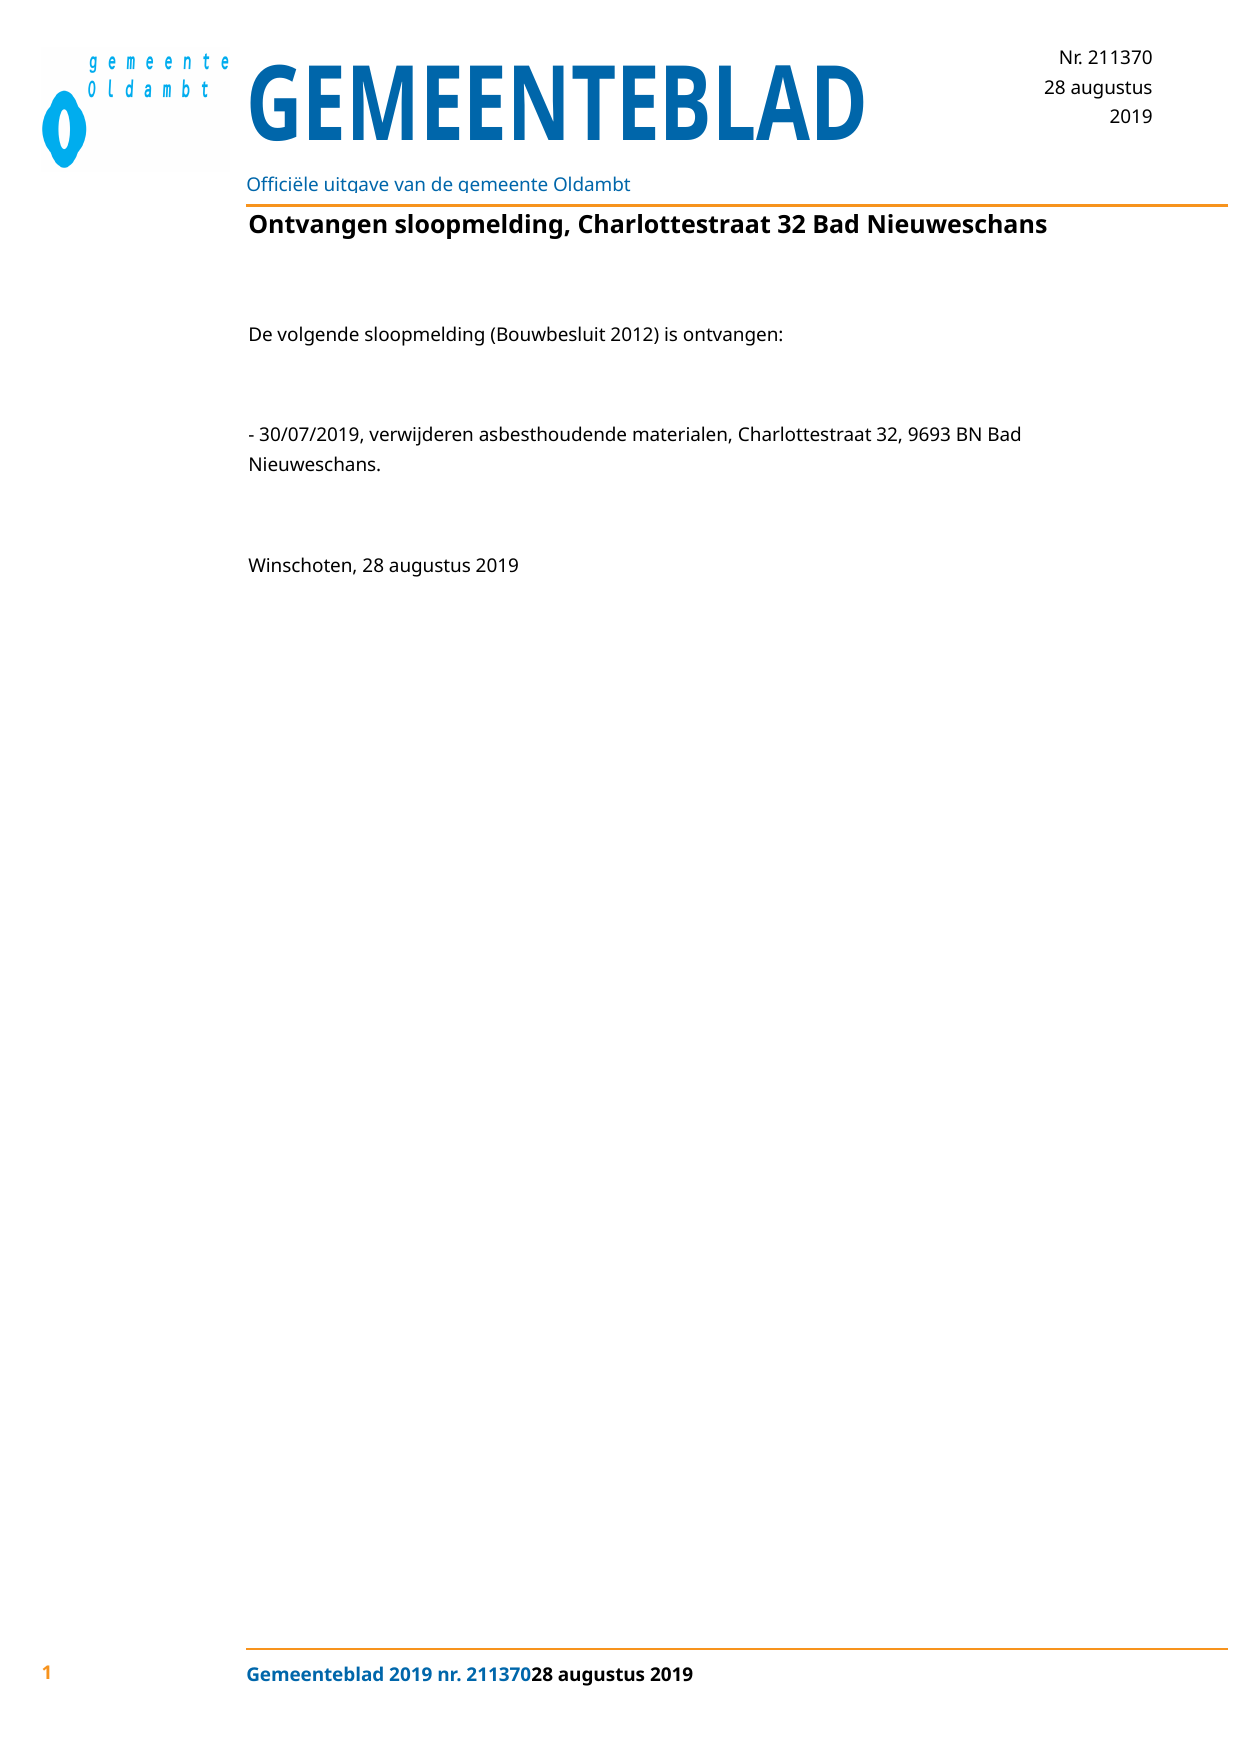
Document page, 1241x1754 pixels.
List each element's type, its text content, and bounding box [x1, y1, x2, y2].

picture [41, 47, 231, 172]
text Ontvangen sloopmelding, Charlottestraat 32 Bad Nieuweschans [248, 207, 1152, 241]
text De volgende sloopmelding (Bouwbesluit 2012) is ontvangen: [248, 321, 1152, 346]
text Winschoten, 28 augustus 2019 [248, 552, 1152, 578]
text - 30/07/2019, verwijderen asbesthoudende materialen, Charlottestraat 32, 9693 BN Bad Nieuweschans. [248, 422, 1152, 477]
